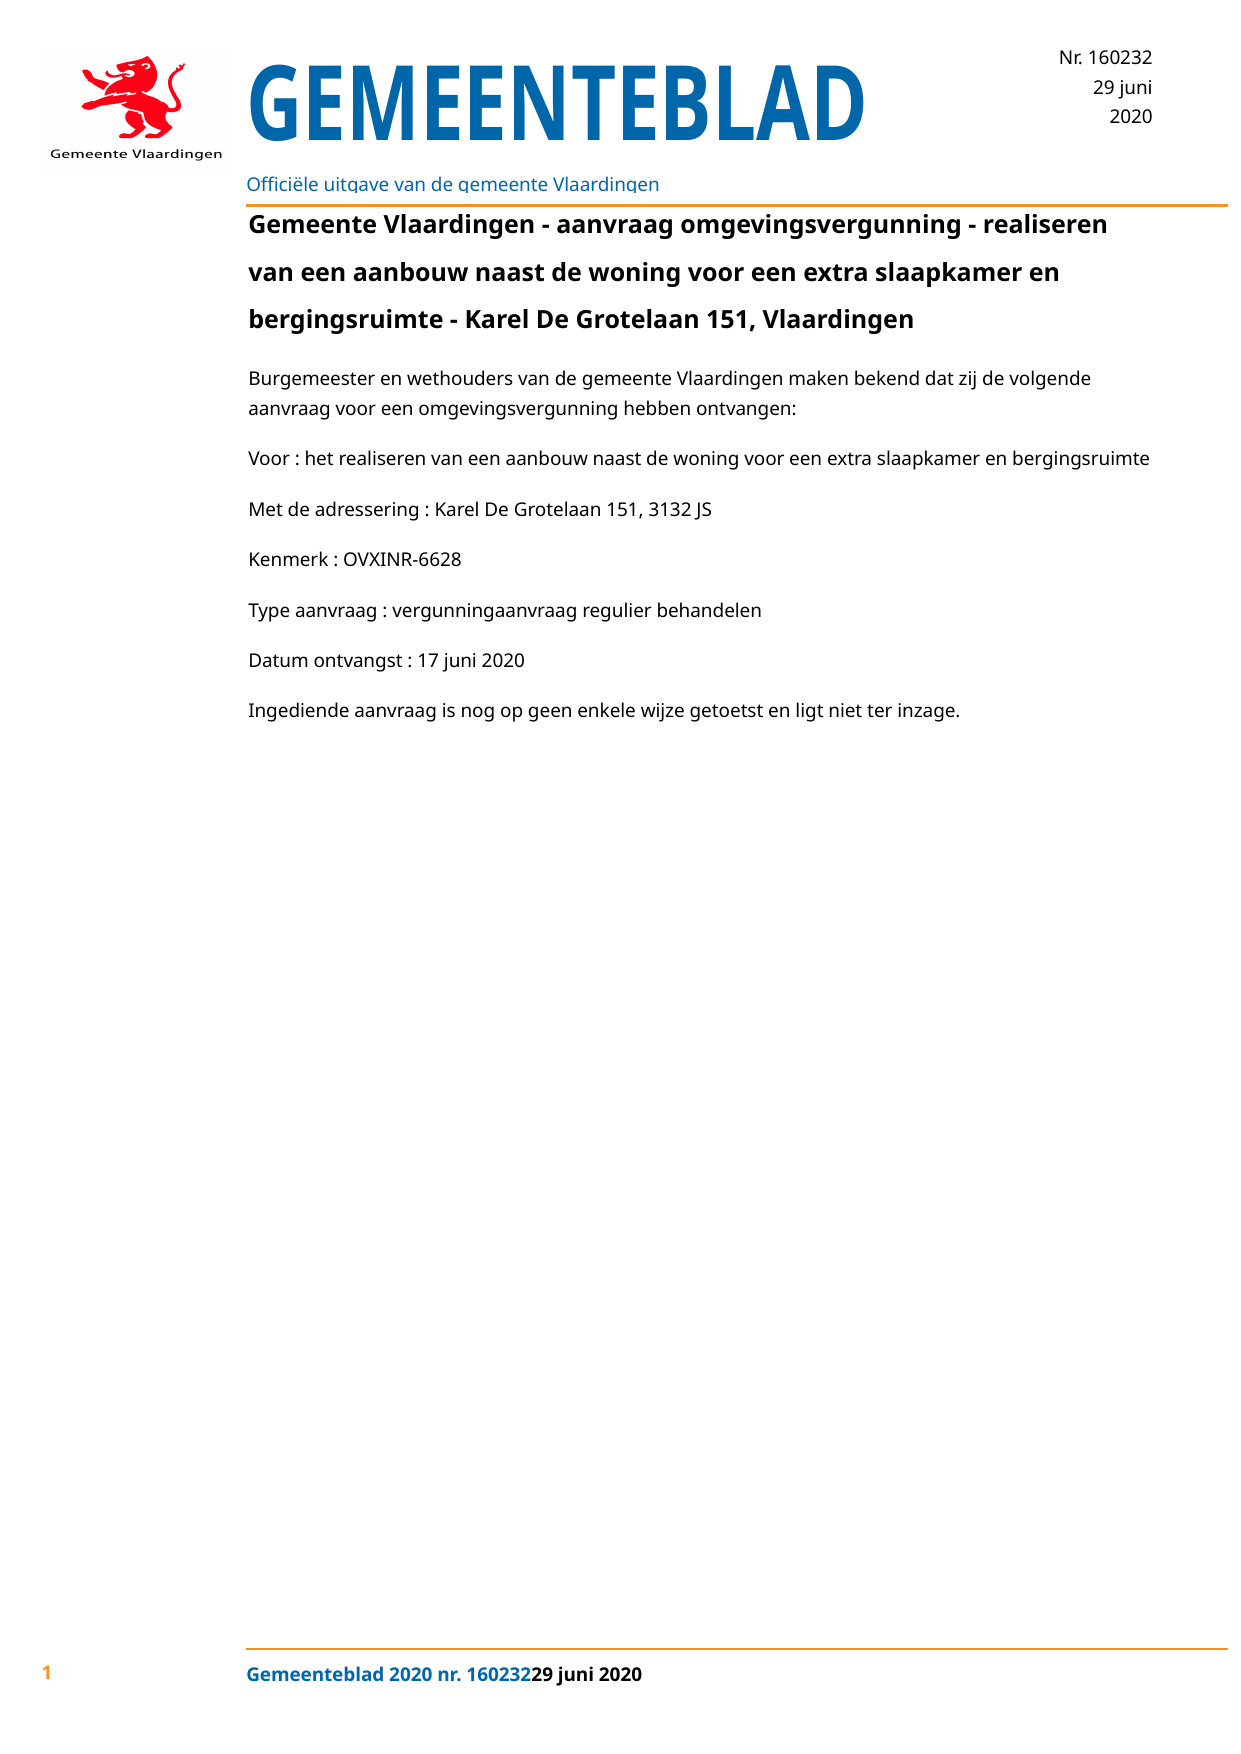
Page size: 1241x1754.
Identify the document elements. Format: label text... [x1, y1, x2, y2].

text Gemeente Vlaardingen - aanvraag omgevingsvergunning - realiseren van een aanbouw naast de woning voor een extra slaapkamer en bergingsruimte - Karel De Grotelaan 151, Vlaardingen [248, 207, 1152, 336]
text Type aanvraag : vergunningaanvraag regulier behandelen [248, 597, 1152, 622]
text Burgemeester en wethouders van de gemeente Vlaardingen maken bekend dat zij de volgende aanvraag voor een omgevingsvergunning hebben ontvangen: [248, 366, 1152, 421]
text Datum ontvangst : 17 juni 2020 [248, 647, 1152, 673]
picture [41, 47, 231, 172]
text Voor : het realiseren van een aanbouw naast de woning voor een extra slaapkamer en bergingsruimte [248, 446, 1152, 471]
text Met de adressering : Karel De Grotelaan 151, 3132 JS [248, 496, 1152, 522]
text Ingediende aanvraag is nog op geen enkele wijze getoetst en ligt niet ter inzage. [248, 698, 1152, 723]
text Kenmerk : OVXINR-6628 [248, 546, 1152, 572]
